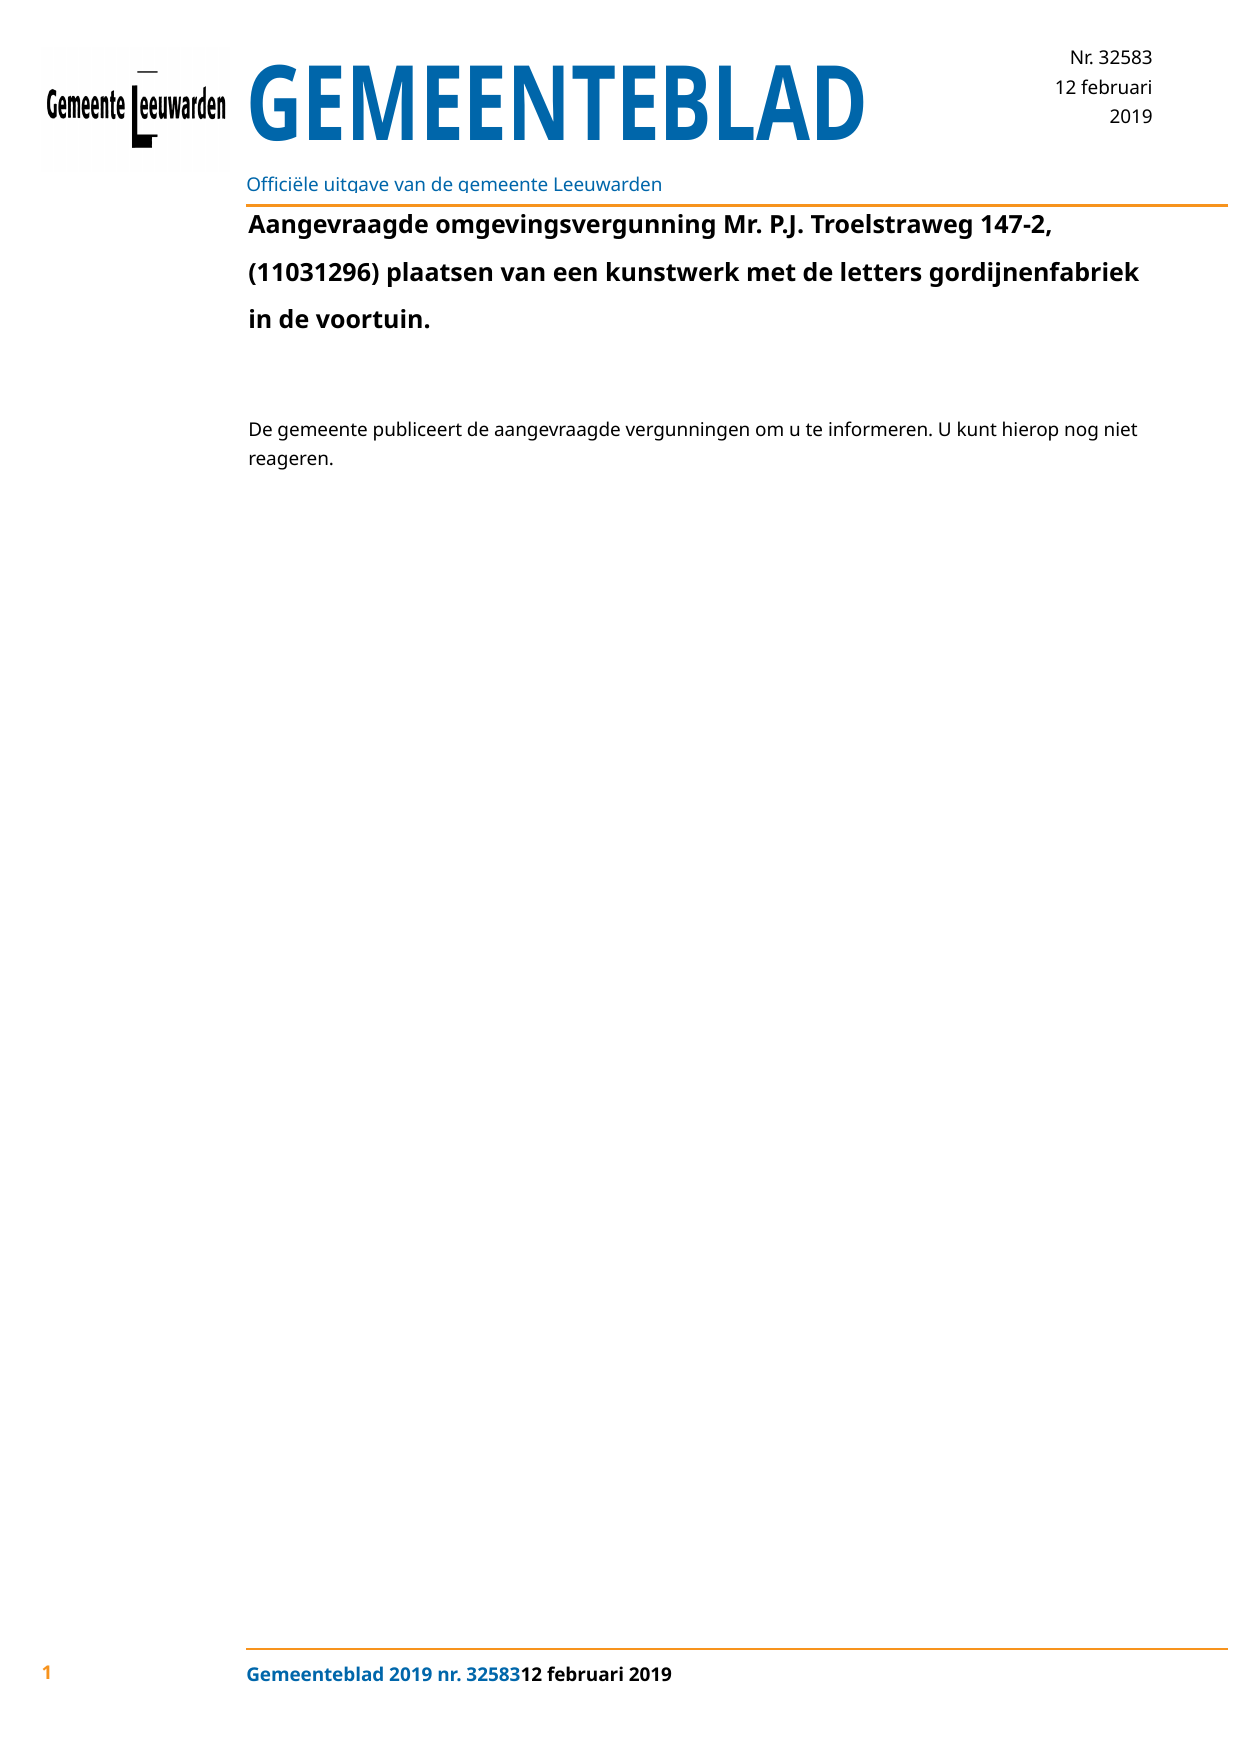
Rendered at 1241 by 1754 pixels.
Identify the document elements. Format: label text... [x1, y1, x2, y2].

text Aangevraagde omgevingsvergunning Mr. P.J. Troelstraweg 147-2, (11031296) plaatsen van een kunstwerk met de letters gordijnenfabriek in de voortuin. [248, 207, 1152, 336]
text De gemeente publiceert de aangevraagde vergunningen om u te informeren. U kunt hierop nog niet reageren. [248, 416, 1152, 471]
picture [41, 47, 231, 172]
